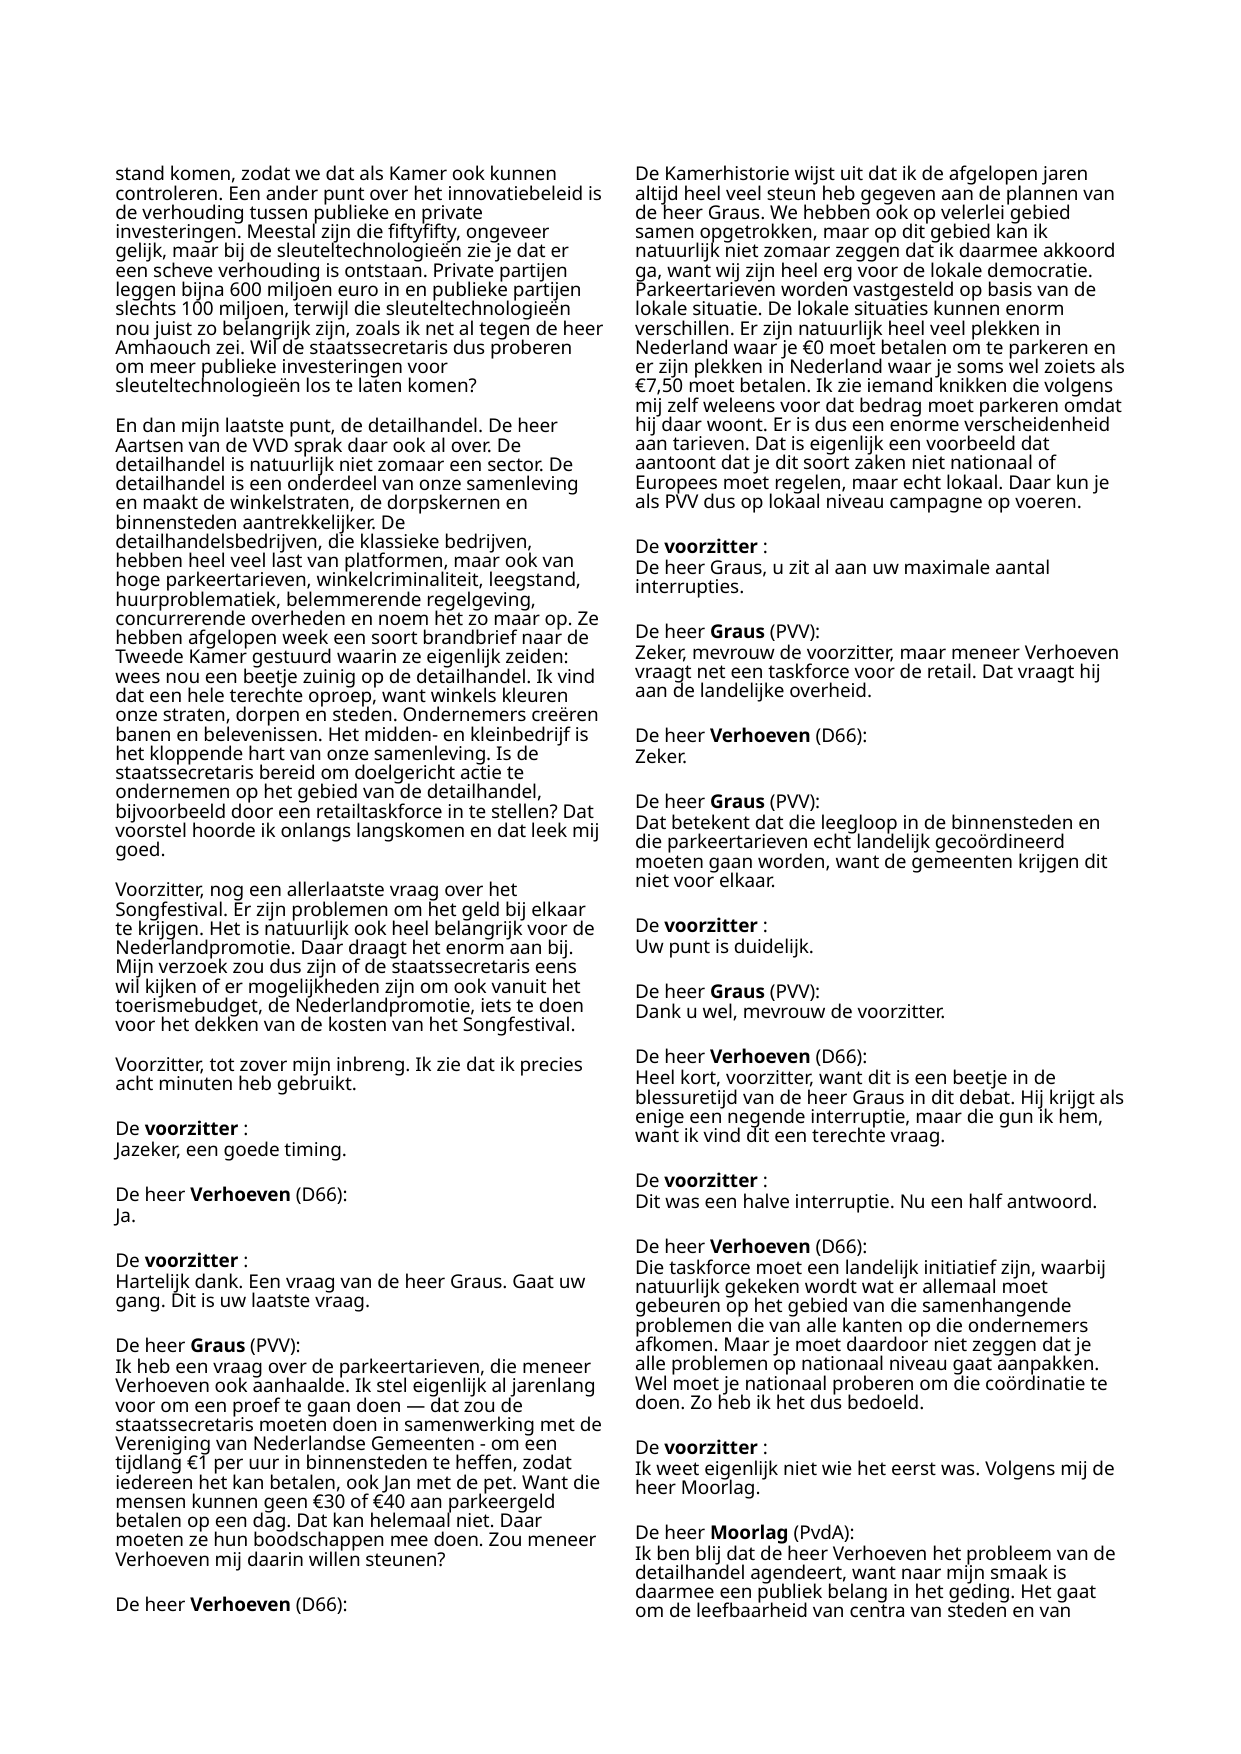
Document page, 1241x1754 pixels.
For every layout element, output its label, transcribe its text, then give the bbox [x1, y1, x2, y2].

text De heer Verhoeven (D66): [635, 1233, 1125, 1259]
text Zeker, mevrouw de voorzitter, maar meneer Verhoeven vraagt net een taskforce voor de retail. Dat vraagt hij aan de landelijke overheid. [635, 644, 1125, 702]
text De voorzitter : [115, 1116, 605, 1141]
text Ja. [115, 1207, 605, 1226]
text Ik ben blij dat de heer Verhoeven het probleem van de detailhandel agendeert, want naar mijn smaak is daarmee een publiek belang in het geding. Het gaat om de leefbaarheid van centra van steden en van [635, 1545, 1125, 1622]
text Zeker. [635, 748, 1125, 767]
text Voorzitter, nog een allerlaatste vraag over het Songfestival. Er zijn problemen om het geld bij elkaar te krijgen. Het is natuurlijk ook heel belangrijk voor de Nederlandpromotie. Daar draagt het enorm aan bij. Mijn verzoek zou dus zijn of de staatssecretaris eens wil kijken of er mogelijkheden zijn om ook vanuit het toerismebudget, de Nederlandpromotie, iets te doen voor het dekken van de kosten van het Songfestival. [115, 881, 605, 1035]
text Ik weet eigenlijk niet wie het eerst was. Volgens mij de heer Moorlag. [635, 1459, 1125, 1498]
text De heer Graus (PVV): [635, 788, 1125, 814]
text Dank u wel, mevrouw de voorzitter. [635, 1003, 1125, 1023]
text En dan mijn laatste punt, de detailhandel. De heer Aartsen van de VVD sprak daar ook al over. De detailhandel is natuurlijk niet zomaar een sector. De detailhandel is een onderdeel van onze samenleving en maakt de winkelstraten, de dorpskernen en binnensteden aantrekkelijker. De detailhandelsbedrijven, die klassieke bedrijven, hebben heel veel last van platformen, maar ook van hoge parkeertarieven, winkelcriminaliteit, leegstand, huurproblematiek, belemmerende regelgeving, concurrerende overheden en noem het zo maar op. Ze hebben afgelopen week een soort brandbrief naar de Tweede Kamer gestuurd waarin ze eigenlijk zeiden: wees nou een beetje zuinig op de detailhandel. Ik vind dat een hele terechte oproep, want winkels kleuren onze straten, dorpen en steden. Ondernemers creëren banen en belevenissen. Het midden- en kleinbedrijf is het kloppende hart van onze samenleving. Is de staatssecretaris bereid om doelgericht actie te ondernemen op het gebied van de detailhandel, bijvoorbeeld door een retailtaskforce in te stellen? Dat voorstel hoorde ik onlangs langskomen en dat leek mij goed. [115, 417, 605, 861]
text De heer Graus (PVV): [635, 618, 1125, 644]
text stand komen, zodat we dat als Kamer ook kunnen controleren. Een ander punt over het innovatiebeleid is de verhouding tussen publieke en private investeringen. Meestal zijn die fiftyfifty, ongeveer gelijk, maar bij de sleuteltechnologieën zie je dat er een scheve verhouding is ontstaan. Private partijen leggen bijna 600 miljoen euro in en publieke partijen slechts 100 miljoen, terwijl die sleuteltechnologieën nou juist zo belangrijk zijn, zoals ik net al tegen de heer Amhaouch zei. Wil de staatssecretaris dus proberen om meer publieke investeringen voor sleuteltechnologieën los te laten komen? [115, 165, 605, 397]
text De Kamerhistorie wijst uit dat ik de afgelopen jaren altijd heel veel steun heb gegeven aan de plannen van de heer Graus. We hebben ook op velerlei gebied samen opgetrokken, maar op dit gebied kan ik natuurlijk niet zomaar zeggen dat ik daarmee akkoord ga, want wij zijn heel erg voor de lokale democratie. Parkeertarieven worden vastgesteld op basis van de lokale situatie. De lokale situaties kunnen enorm verschillen. Er zijn natuurlijk heel veel plekken in Nederland waar je €0 moet betalen om te parkeren en er zijn plekken in Nederland waar je soms wel zoiets als €7,50 moet betalen. Ik zie iemand knikken die volgens mij zelf weleens voor dat bedrag moet parkeren omdat hij daar woont. Er is dus een enorme verscheidenheid aan tarieven. Dat is eigenlijk een voorbeeld dat aantoont dat je dit soort zaken niet nationaal of Europees moet regelen, maar echt lokaal. Daar kun je als PVV dus op lokaal niveau campagne op voeren. [635, 165, 1125, 512]
text De heer Verhoeven (D66): [115, 1181, 605, 1207]
text De heer Graus, u zit al aan uw maximale aantal interrupties. [635, 559, 1125, 597]
text De heer Verhoeven (D66): [635, 722, 1125, 748]
text De voorzitter : [635, 1167, 1125, 1193]
text Die taskforce moet een landelijk initiatief zijn, waarbij natuurlijk gekeken wordt wat er allemaal moet gebeuren op het gebied van die samenhangende problemen die van alle kanten op die ondernemers afkomen. Maar je moet daardoor niet zeggen dat je alle problemen op nationaal niveau gaat aanpakken. Wel moet je nationaal proberen om die coördinatie te doen. Zo heb ik het dus bedoeld. [635, 1259, 1125, 1413]
text De heer Verhoeven (D66): [115, 1591, 605, 1617]
text De voorzitter : [635, 1434, 1125, 1459]
text De heer Moorlag (PvdA): [635, 1519, 1125, 1545]
text Dit was een halve interruptie. Nu een half antwoord. [635, 1193, 1125, 1212]
text De voorzitter : [635, 912, 1125, 938]
text De heer Verhoeven (D66): [635, 1044, 1125, 1069]
text De heer Graus (PVV): [635, 978, 1125, 1003]
text Hartelijk dank. Een vraag van de heer Graus. Gaat uw gang. Dit is uw laatste vraag. [115, 1273, 605, 1311]
text De voorzitter : [635, 533, 1125, 559]
text Ik heb een vraag over de parkeertarieven, die meneer Verhoeven ook aanhaalde. Ik stel eigenlijk al jarenlang voor om een proef te gaan doen — dat zou de staatssecretaris moeten doen in samenwerking met de Vereniging van Nederlandse Gemeenten - om een tijdlang €1 per uur in binnensteden te heffen, zodat iedereen het kan betalen, ook Jan met de pet. Want die mensen kunnen geen €30 of €40 aan parkeergeld betalen op een dag. Dat kan helemaal niet. Daar moeten ze hun boodschappen mee doen. Zou meneer Verhoeven mij daarin willen steunen? [115, 1358, 605, 1570]
text De heer Graus (PVV): [115, 1332, 605, 1358]
text Dat betekent dat die leegloop in de binnensteden en die parkeertarieven echt landelijk gecoördineerd moeten gaan worden, want de gemeenten krijgen dit niet voor elkaar. [635, 814, 1125, 891]
text De voorzitter : [115, 1247, 605, 1273]
text Voorzitter, tot zover mijn inbreng. Ik zie dat ik precies acht minuten heb gebruikt. [115, 1056, 605, 1095]
text Uw punt is duidelijk. [635, 938, 1125, 957]
text Jazeker, een goede timing. [115, 1141, 605, 1161]
text Heel kort, voorzitter, want dit is een beetje in de blessuretijd van de heer Graus in dit debat. Hij krijgt als enige een negende interruptie, maar die gun ik hem, want ik vind dit een terechte vraag. [635, 1069, 1125, 1146]
